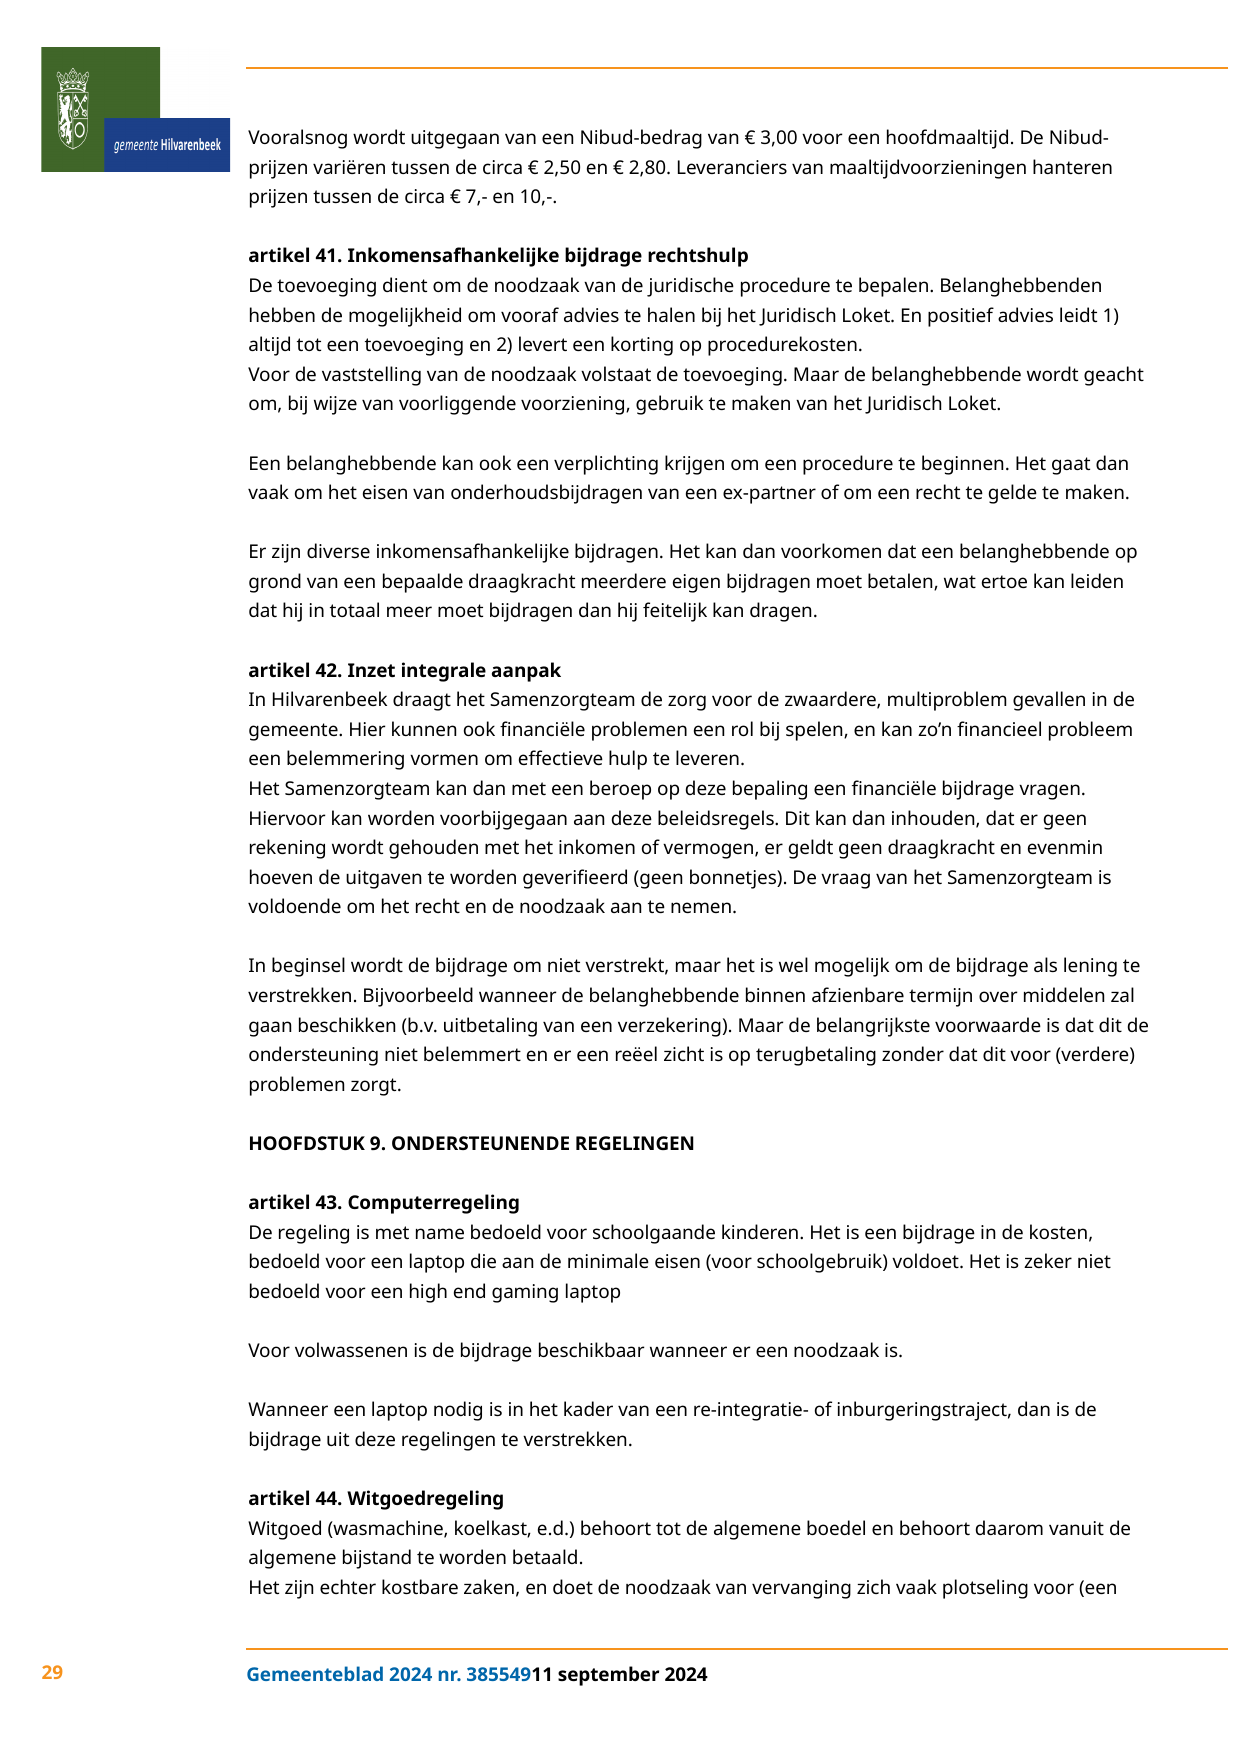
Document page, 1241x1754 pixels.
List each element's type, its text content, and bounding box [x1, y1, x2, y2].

picture [41, 47, 231, 172]
text HOOFDSTUK 9. ONDERSTEUNENDE REGELINGEN [248, 1130, 1152, 1156]
text Er zijn diverse inkomensafhankelijke bijdragen. Het kan dan voorkomen dat een belanghebbende op grond van een bepaalde draagkracht meerdere eigen bijdragen moet betalen, wat ertoe kan leiden dat hij in totaal meer moet bijdragen dan hij feitelijk kan dragen. [248, 538, 1152, 623]
text artikel 43. Computerregeling [248, 1189, 1152, 1215]
text Vooralsnog wordt uitgegaan van een Nibud-bedrag van € 3,00 voor een hoofdmaaltijd. De Nibud-prijzen variëren tussen de circa € 2,50 en € 2,80. Leveranciers van maaltijdvoorzieningen hanteren prijzen tussen de circa € 7,- en 10,-. [248, 124, 1152, 209]
text artikel 41. Inkomensafhankelijke bijdrage rechtshulp [248, 243, 1152, 268]
text Voor de vaststelling van de noodzaak volstaat de toevoeging. Maar de belanghebbende wordt geacht om, bij wijze van voorliggende voorziening, gebruik te maken van het Juridisch Loket. [248, 361, 1152, 416]
text artikel 42. Inzet integrale aanpak [248, 657, 1152, 683]
text Voor volwassenen is de bijdrage beschikbaar wanneer er een noodzaak is. [248, 1337, 1152, 1363]
text Wanneer een laptop nodig is in het kader van een re-integratie- of inburgeringstraject, dan is de bijdrage uit deze regelingen te verstrekken. [248, 1396, 1152, 1452]
text De regeling is met name bedoeld voor schoolgaande kinderen. Het is een bijdrage in de kosten, bedoeld voor een laptop die aan de minimale eisen (voor schoolgebruik) voldoet. Het is zeker niet bedoeld voor een high end gaming laptop [248, 1219, 1152, 1304]
text Het Samenzorgteam kan dan met een beroep op deze bepaling een financiële bijdrage vragen. Hiervoor kan worden voorbijgegaan aan deze beleidsregels. Dit kan dan inhouden, dat er geen rekening wordt gehouden met het inkomen of vermogen, er geldt geen draagkracht en evenmin hoeven de uitgaven te worden geverifieerd (geen bonnetjes). De vraag van het Samenzorgteam is voldoende om het recht en de noodzaak aan te nemen. [248, 775, 1152, 919]
text De toevoeging dient om de noodzaak van de juridische procedure te bepalen. Belanghebbenden hebben de mogelijkheid om vooraf advies te halen bij het Juridisch Loket. En positief advies leidt 1) altijd tot een toevoeging en 2) levert een korting op procedurekosten. [248, 272, 1152, 357]
text In beginsel wordt de bijdrage om niet verstrekt, maar het is wel mogelijk om de bijdrage als lening te verstrekken. Bijvoorbeeld wanneer de belanghebbende binnen afzienbare termijn over middelen zal gaan beschikken (b.v. uitbetaling van een verzekering). Maar de belangrijkste voorwaarde is dat dit de ondersteuning niet belemmert en er een reëel zicht is op terugbetaling zonder dat dit voor (verdere) problemen zorgt. [248, 953, 1152, 1097]
text Het zijn echter kostbare zaken, en doet de noodzaak van vervanging zich vaak plotseling voor (een [248, 1574, 1152, 1600]
text Een belanghebbende kan ook een verplichting krijgen om een procedure te beginnen. Het gaat dan vaak om het eisen van onderhoudsbijdragen van een ex-partner of om een recht te gelde te maken. [248, 450, 1152, 505]
text artikel 44. Witgoedregeling [248, 1485, 1152, 1511]
text Witgoed (wasmachine, koelkast, e.d.) behoort tot de algemene boedel en behoort daarom vanuit de algemene bijstand te worden betaald. [248, 1515, 1152, 1570]
text In Hilvarenbeek draagt het Samenzorgteam de zorg voor de zwaardere, multiproblem gevallen in de gemeente. Hier kunnen ook financiële problemen een rol bij spelen, en kan zo’n financieel probleem een belemmering vormen om effectieve hulp te leveren. [248, 686, 1152, 771]
